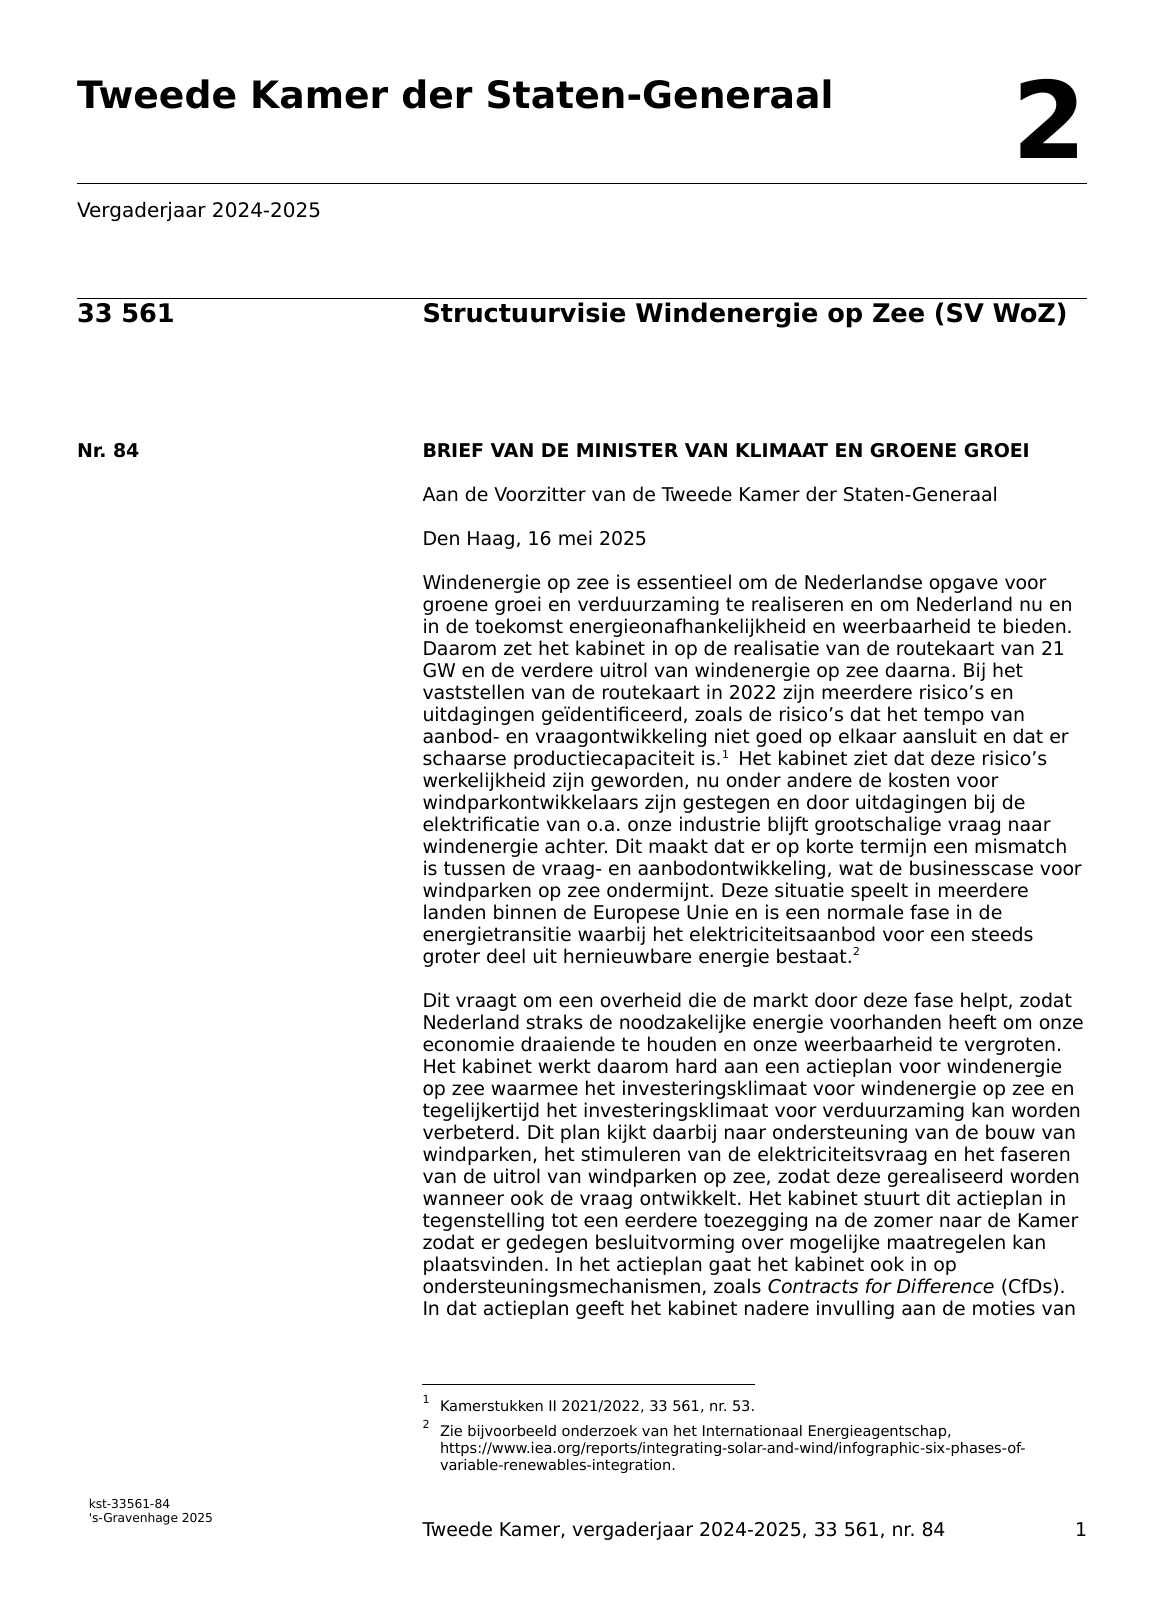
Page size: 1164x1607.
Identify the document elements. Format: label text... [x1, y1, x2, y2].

subtitle Nr. 84 BRIEF VAN DE MINISTER VAN KLIMAAT EN GROENE GROEI [77, 440, 1087, 462]
table_header 2 [886, 59, 1087, 183]
text Windenergie op zee is essentieel om de Nederlandse opgave voor groene groei en verduurzaming te realiseren en om Nederland nu en in de toekomst energieonafhankelijkheid en weerbaarheid te bieden. Daarom zet het kabinet in op de realisatie van de routekaart van 21 GW en de verdere uitrol van windenergie op zee daarna. Bij het vaststellen van de routekaart in 2022 zijn meerdere risico’s en uitdagingen geïdentificeerd, zoals de risico’s dat het tempo van aanbod- en vraagontwikkeling niet goed op elkaar aansluit en dat er schaarse productiecapaciteit is. Het kabinet ziet dat deze risico’s werkelijkheid zijn geworden, nu onder andere de kosten voor windparkontwikkelaars zijn gestegen en door uitdagingen bij de elektrificatie van o.a. onze industrie blijft grootschalige vraag naar windenergie achter. Dit maakt dat er op korte termijn een mismatch is tussen de vraag- en aanbodontwikkeling, wat de businesscase voor windparken op zee ondermijnt. Deze situatie speelt in meerdere landen binnen de Europese Unie en is een normale fase in de energietransitie waarbij het elektriciteitsaanbod voor een steeds groter deel uit hernieuwbare energie bestaat. [422, 572, 1087, 968]
text kst-33561-84 [88, 1497, 323, 1511]
text Den Haag, 16 mei 2025 [422, 528, 1087, 550]
text Dit vraagt om een overheid die de markt door deze fase helpt, zodat Nederland straks de noodzakelijke energie voorhanden heeft om onze economie draaiende te houden en onze weerbaarheid te vergroten. Het kabinet werkt daarom hard aan een actieplan voor windenergie op zee waarmee het investeringsklimaat voor windenergie op zee en tegelijkertijd het investeringsklimaat voor verduurzaming kan worden verbeterd. Dit plan kijkt daarbij naar ondersteuning van de bouw van windparken, het stimuleren van de elektriciteitsvraag en het faseren van de uitrol van windparken op zee, zodat deze gerealiseerd worden wanneer ook de vraag ontwikkelt. Het kabinet stuurt dit actieplan in tegenstelling tot een eerdere toezegging na de zomer naar de Kamer zodat er gedegen besluitvorming over mogelijke maatregelen kan plaatsvinden. In het actieplan gaat het kabinet ook in op ondersteuningsmechanismen, zoals Contracts for Difference (CfDs). In dat actieplan geeft het kabinet nadere invulling aan de moties van [422, 990, 1087, 1320]
subtitle 33 561 Structuurvisie Windenergie op Zee (SV WoZ) [77, 299, 1087, 329]
text Kamerstukken II 2021/2022, 33 561, nr. 53. [422, 1393, 1087, 1416]
table_header Tweede Kamer der Staten-Generaal [77, 59, 886, 183]
text 's-Gravenhage 2025 [88, 1511, 323, 1525]
text Zie bijvoorbeeld onderzoek van het Internationaal Energieagentschap, https://www.iea.org/reports/integrating-solar-and-wind/infographic-six-phases-of-variable-renewables-integration. [422, 1418, 1087, 1474]
table_cell Vergaderjaar 2024-2025 [77, 184, 1087, 298]
text Aan de Voorzitter van de Tweede Kamer der Staten-Generaal [422, 484, 1087, 506]
